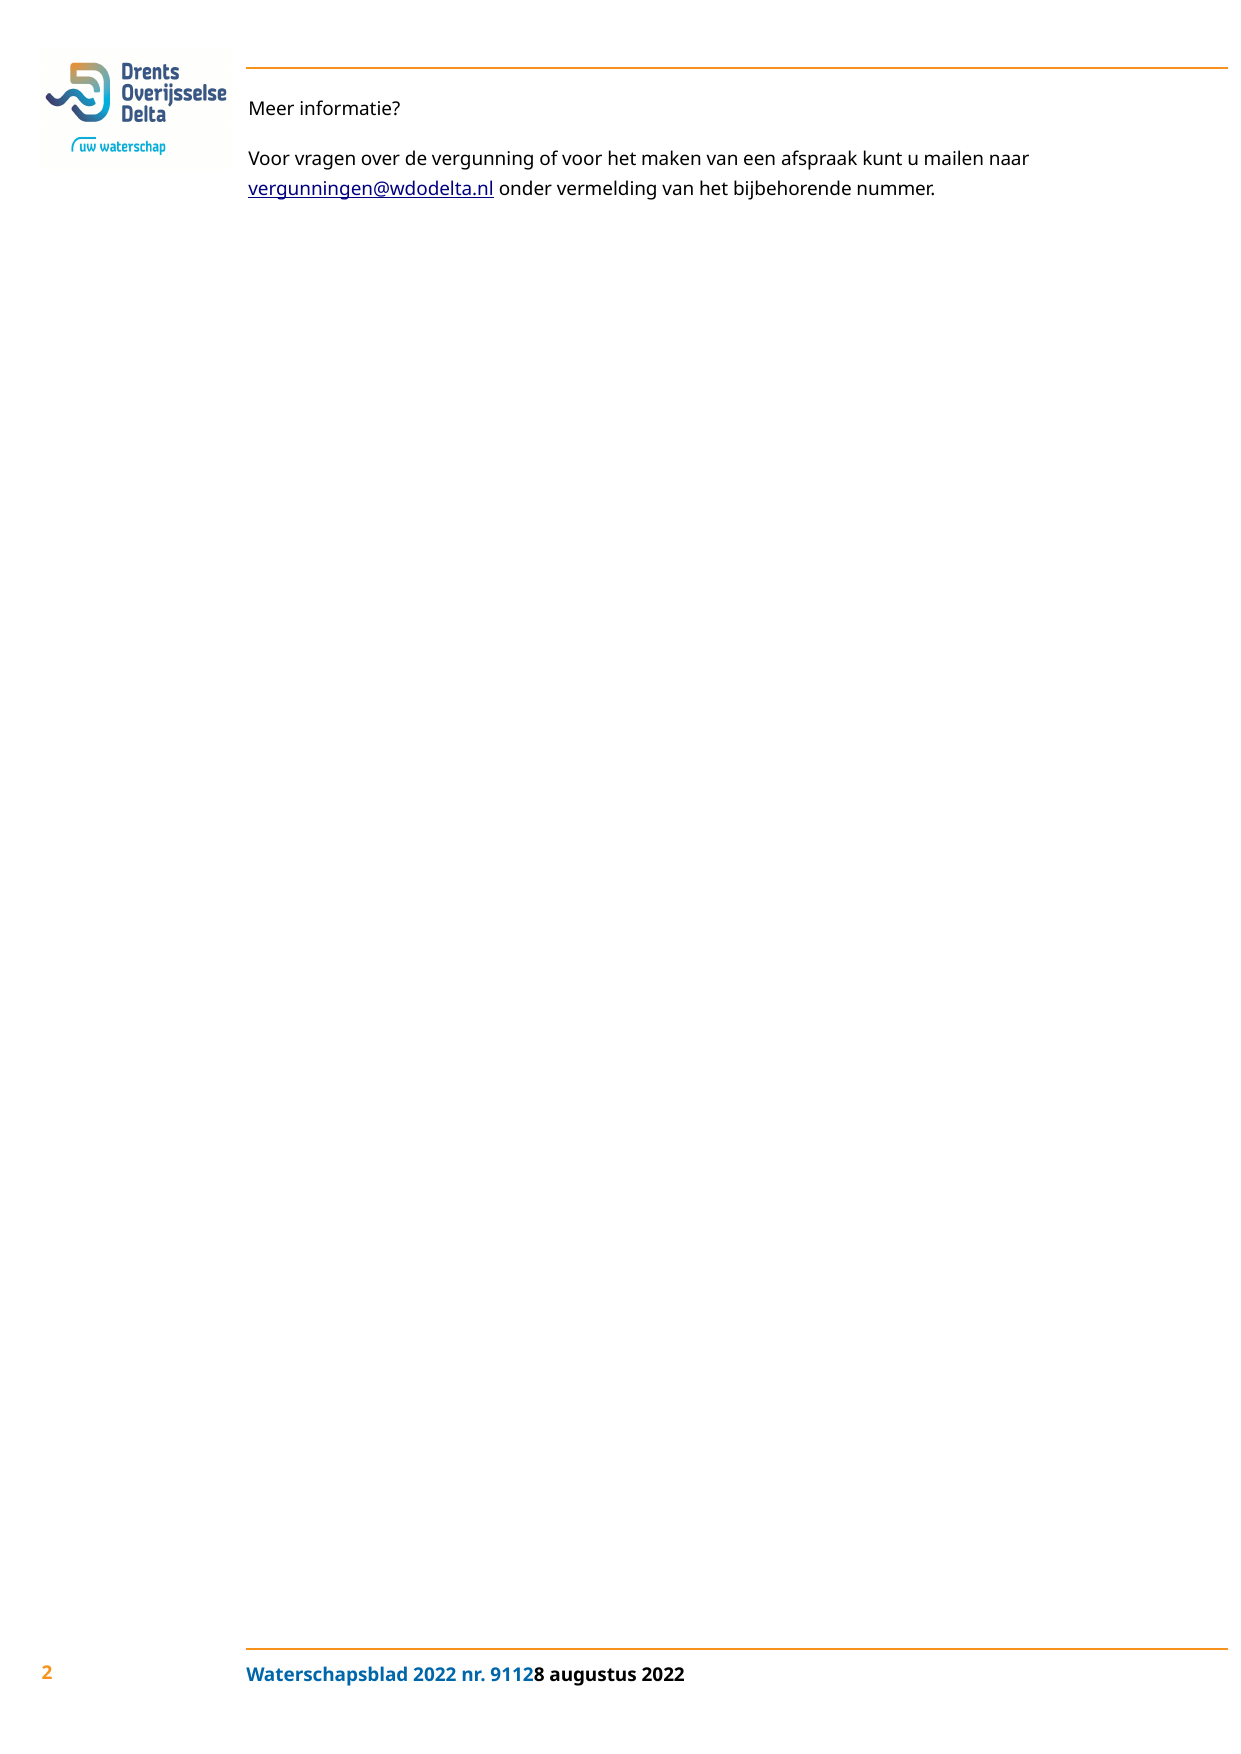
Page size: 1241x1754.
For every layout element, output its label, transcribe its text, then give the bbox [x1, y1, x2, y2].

text Meer informatie? [248, 95, 1152, 121]
picture [41, 47, 231, 172]
text Voor vragen over de vergunning of voor het maken van een afspraak kunt u mailen naar vergunningen@wdodelta.nl onder vermelding van het bijbehorende nummer. [248, 145, 1152, 201]
